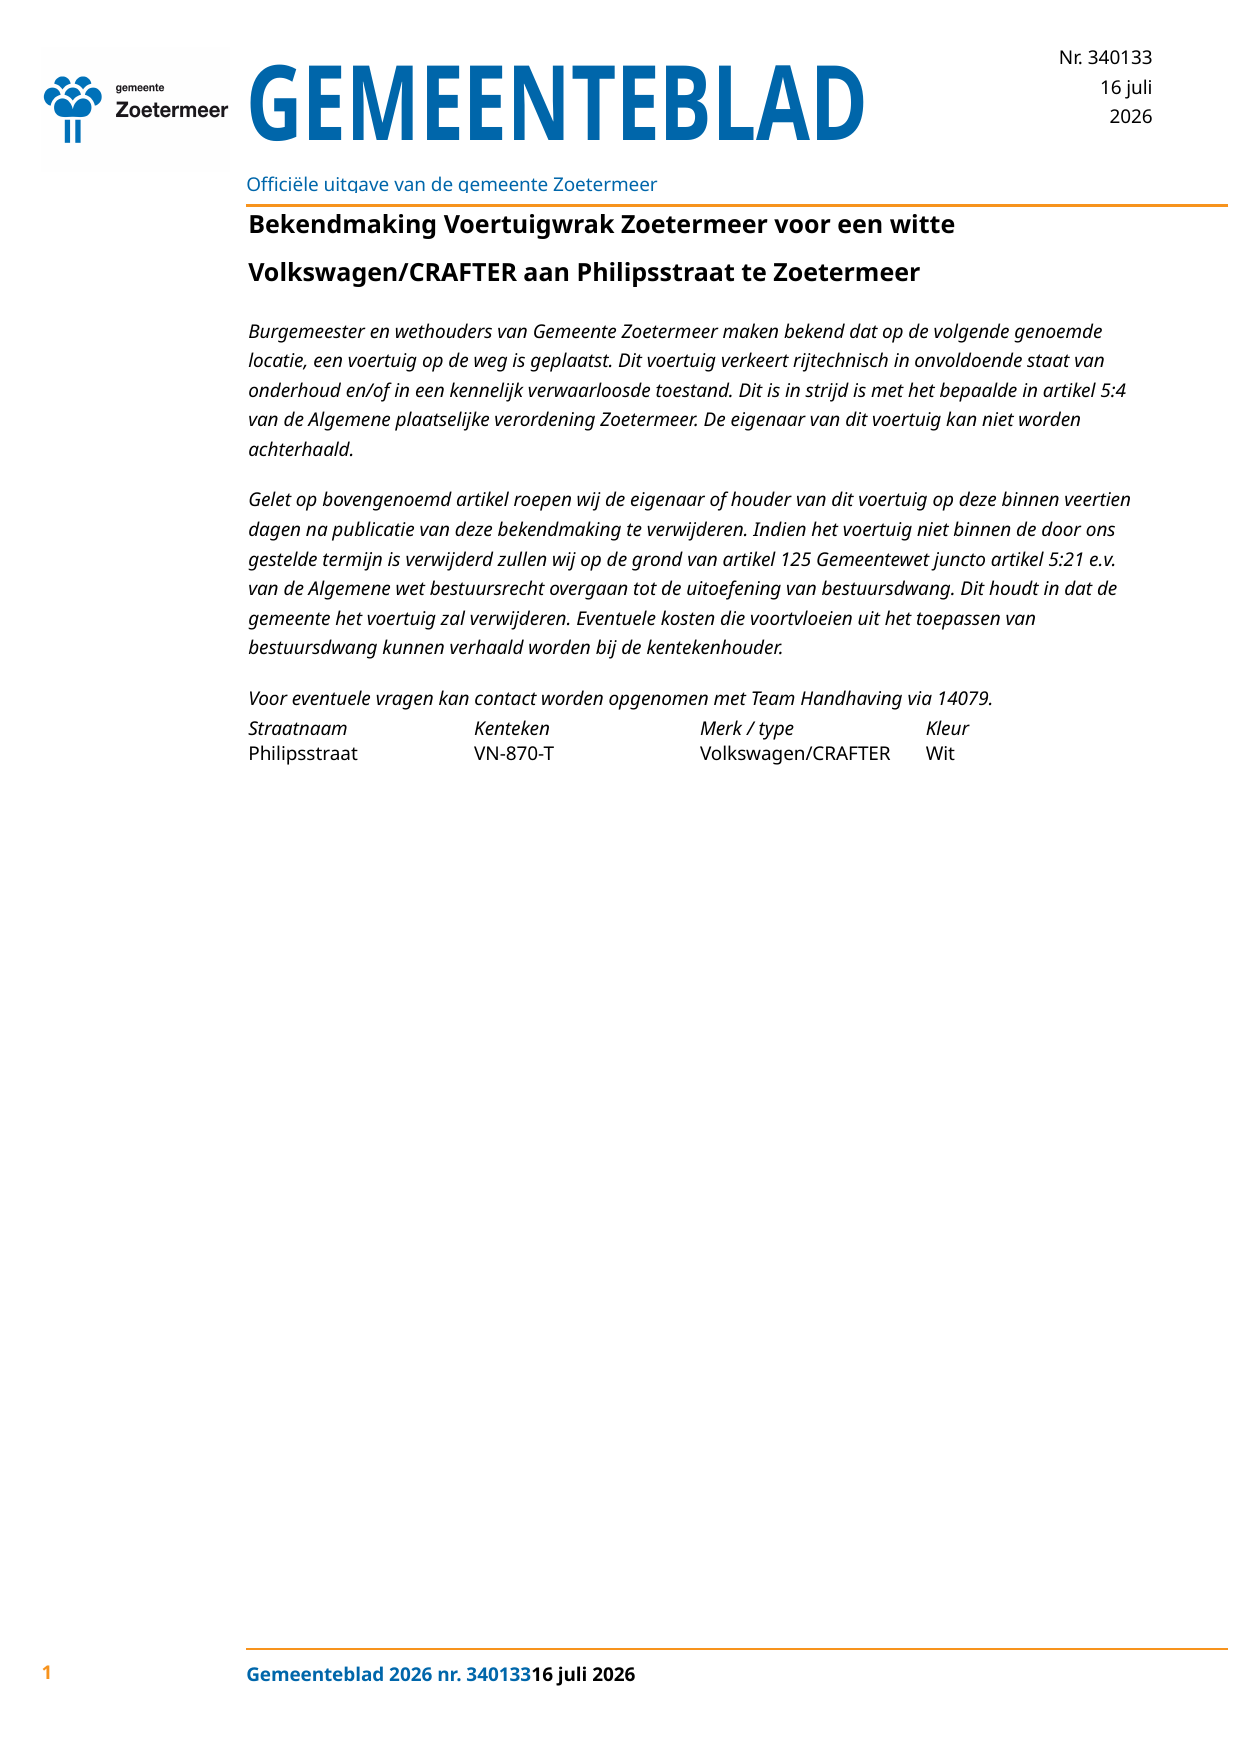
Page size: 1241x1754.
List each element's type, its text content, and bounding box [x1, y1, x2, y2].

text Gelet op bovengenoemd artikel roepen wij de eigenaar of houder van dit voertuig op deze binnen veertien dagen na publicatie van deze bekendmaking te verwijderen. Indien het voertuig niet binnen de door ons gestelde termijn is verwijderd zullen wij op de grond van artikel 125 Gemeentewet juncto artikel 5:21 e.v. van de Algemene wet bestuursrecht overgaan tot de uitoefening van bestuursdwang. Dit houdt in dat de gemeente het voertuig zal verwijderen. Eventuele kosten die voortvloeien uit het toepassen van bestuursdwang kunnen verhaald worden bij de kentekenhouder. [248, 487, 1152, 660]
table_header Kleur [926, 715, 1152, 740]
text Bekendmaking Voertuigwrak Zoetermeer voor een witte Volkswagen/CRAFTER aan Philipsstraat te Zoetermeer [248, 207, 1152, 288]
picture [41, 47, 231, 172]
table_cell Philipsstraat [248, 740, 474, 766]
table_cell Volkswagen/CRAFTER [700, 740, 926, 766]
text Burgemeester en wethouders van Gemeente Zoetermeer maken bekend dat op de volgende genoemde locatie, een voertuig op de weg is geplaatst. Dit voertuig verkeert rijtechnisch in onvoldoende staat van onderhoud en/of in een kennelijk verwaarloosde toestand. Dit is in strijd is met het bepaalde in artikel 5:4 van de Algemene plaatselijke verordening Zoetermeer. De eigenaar van dit voertuig kan niet worden achterhaald. [248, 318, 1152, 462]
table_header Merk / type [700, 715, 926, 740]
table_header Straatnaam [248, 715, 474, 740]
table_cell Wit [926, 740, 1152, 766]
text Voor eventuele vragen kan contact worden opgenomen met Team Handhaving via 14079. [248, 685, 1152, 711]
table_header Kenteken [474, 715, 700, 740]
table_cell VN-870-T [474, 740, 700, 766]
